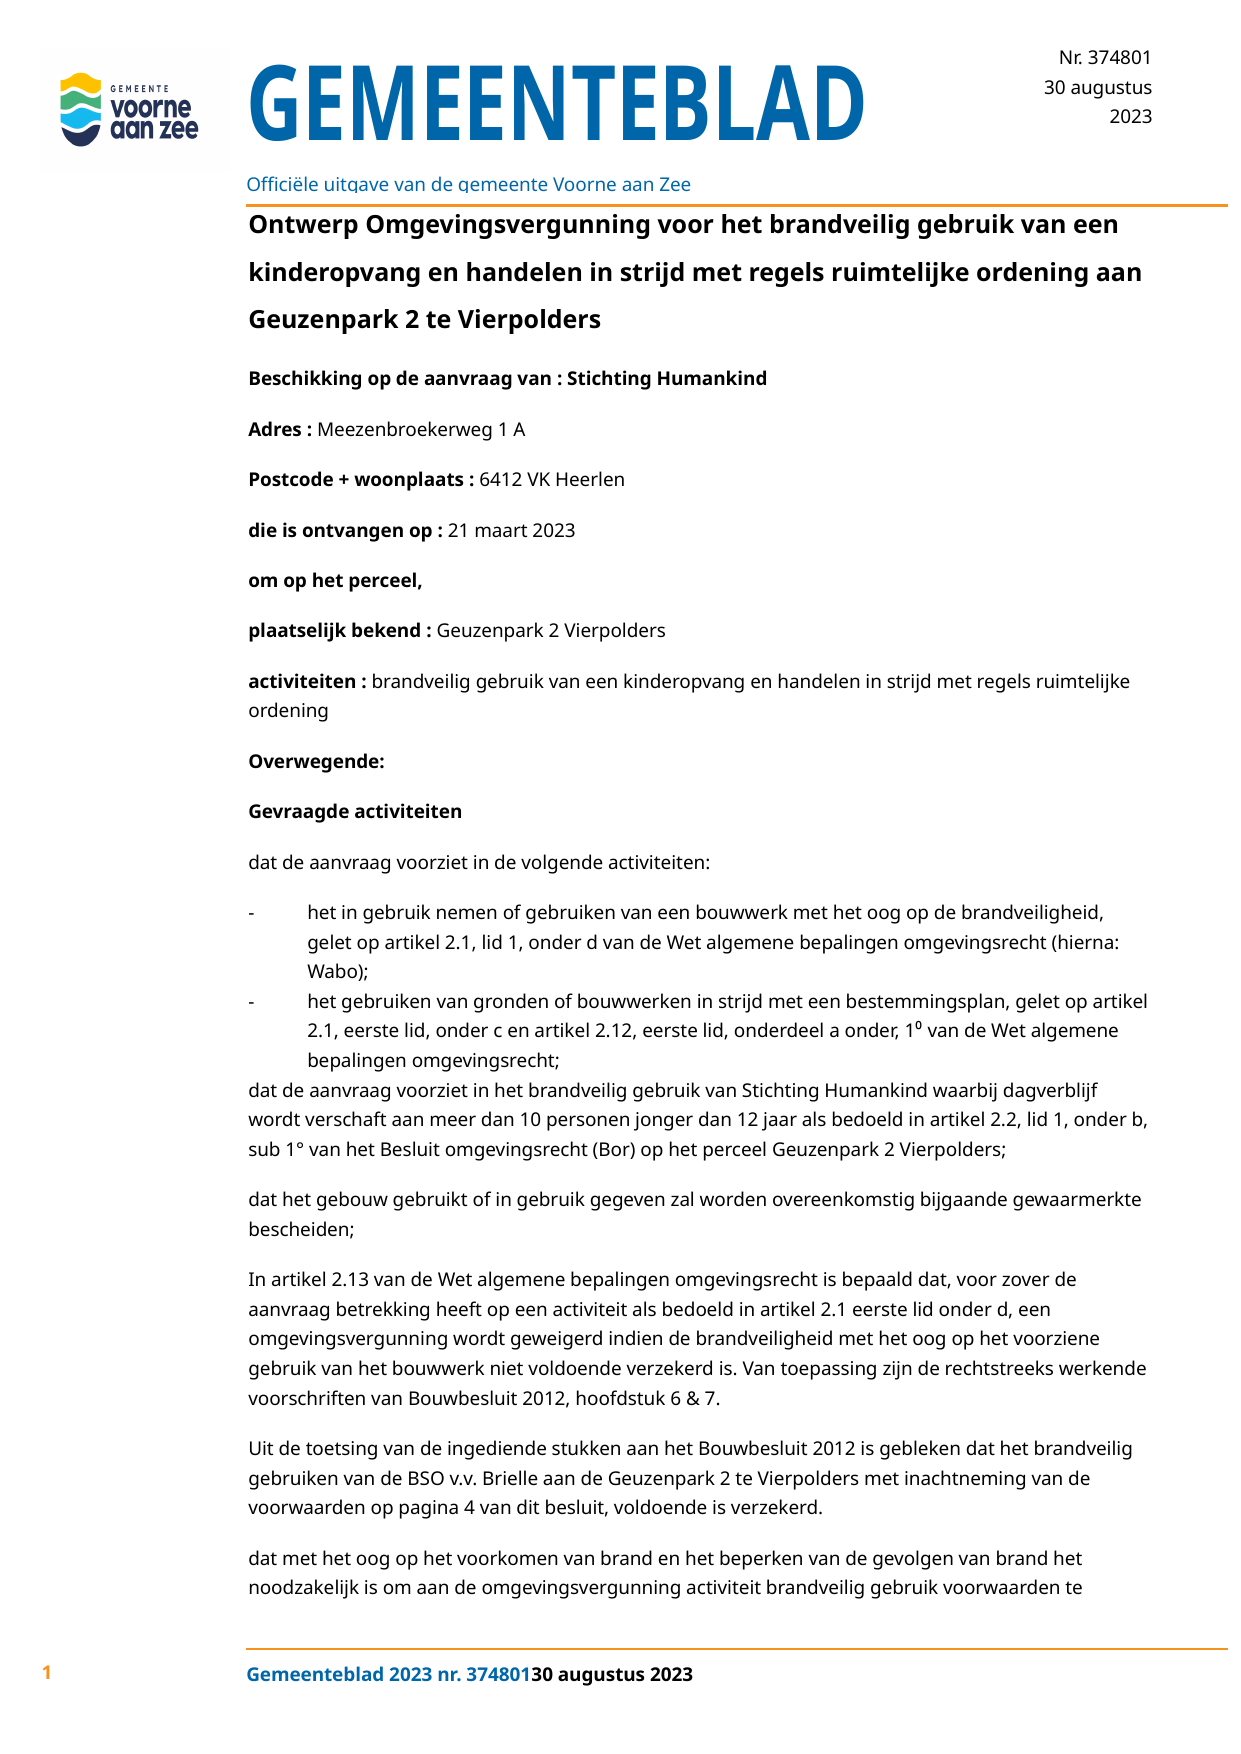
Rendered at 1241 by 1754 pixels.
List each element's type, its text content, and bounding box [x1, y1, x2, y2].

text Uit de toetsing van de ingediende stukken aan het Bouwbesluit 2012 is gebleken dat het brandveilig gebruiken van de BSO v.v. Brielle aan de Geuzenpark 2 te Vierpolders met inachtneming van de voorwaarden op pagina 4 van dit besluit, voldoende is verzekerd. [248, 1435, 1152, 1520]
text Postcode + woonplaats : 6412 VK Heerlen [248, 466, 1152, 492]
text Gevraagde activiteiten [248, 798, 1152, 824]
text dat de aanvraag voorziet in de volgende activiteiten: [248, 849, 1152, 874]
text Adres : Meezenbroekerweg 1 A [248, 416, 1152, 442]
text activiteiten : brandveilig gebruik van een kinderopvang en handelen in strijd met regels ruimtelijke ordening [248, 668, 1152, 723]
text om op het perceel, [248, 567, 1152, 593]
text Overwegende: [248, 748, 1152, 774]
text In artikel 2.13 van de Wet algemene bepalingen omgevingsrecht is bepaald dat, voor zover de aanvraag betrekking heeft op een activiteit als bedoeld in artikel 2.1 eerste lid onder d, een omgevingsvergunning wordt geweigerd indien de brandveiligheid met het oog op het voorziene gebruik van het bouwwerk niet voldoende verzekerd is. Van toepassing zijn de rechtstreeks werkende voorschriften van Bouwbesluit 2012, hoofdstuk 6 & 7. [248, 1266, 1152, 1410]
text dat het gebouw gebruikt of in gebruik gegeven zal worden overeenkomstig bijgaande gewaarmerkte bescheiden; [248, 1186, 1152, 1242]
list het gebruiken van gronden of bouwwerken in strijd met een bestemmingsplan, gelet op artikel 2.1, eerste lid, onder c en artikel 2.12, eerste lid, onderdeel a onder, 1⁰ van de Wet algemene bepalingen omgevingsrecht; [248, 988, 1152, 1073]
text dat met het oog op het voorkomen van brand en het beperken van de gevolgen van brand het noodzakelijk is om aan de omgevingsvergunning activiteit brandveilig gebruik voorwaarden te [248, 1545, 1152, 1600]
list het in gebruik nemen of gebruiken van een bouwwerk met het oog op de brandveiligheid, gelet op artikel 2.1, lid 1, onder d van de Wet algemene bepalingen omgevingsrecht (hierna: Wabo); [248, 899, 1152, 984]
text Ontwerp Omgevingsvergunning voor het brandveilig gebruik van een kinderopvang en handelen in strijd met regels ruimtelijke ordening aan Geuzenpark 2 te Vierpolders [248, 207, 1152, 336]
text plaatselijk bekend : Geuzenpark 2 Vierpolders [248, 618, 1152, 643]
text Beschikking op de aanvraag van : Stichting Humankind [248, 366, 1152, 391]
text die is ontvangen op : 21 maart 2023 [248, 517, 1152, 542]
text dat de aanvraag voorziet in het brandveilig gebruik van Stichting Humankind waarbij dagverblijf wordt verschaft aan meer dan 10 personen jonger dan 12 jaar als bedoeld in artikel 2.2, lid 1, onder b, sub 1° van het Besluit omgevingsrecht (Bor) op het perceel Geuzenpark 2 Vierpolders; [248, 1077, 1152, 1162]
picture [41, 47, 231, 172]
